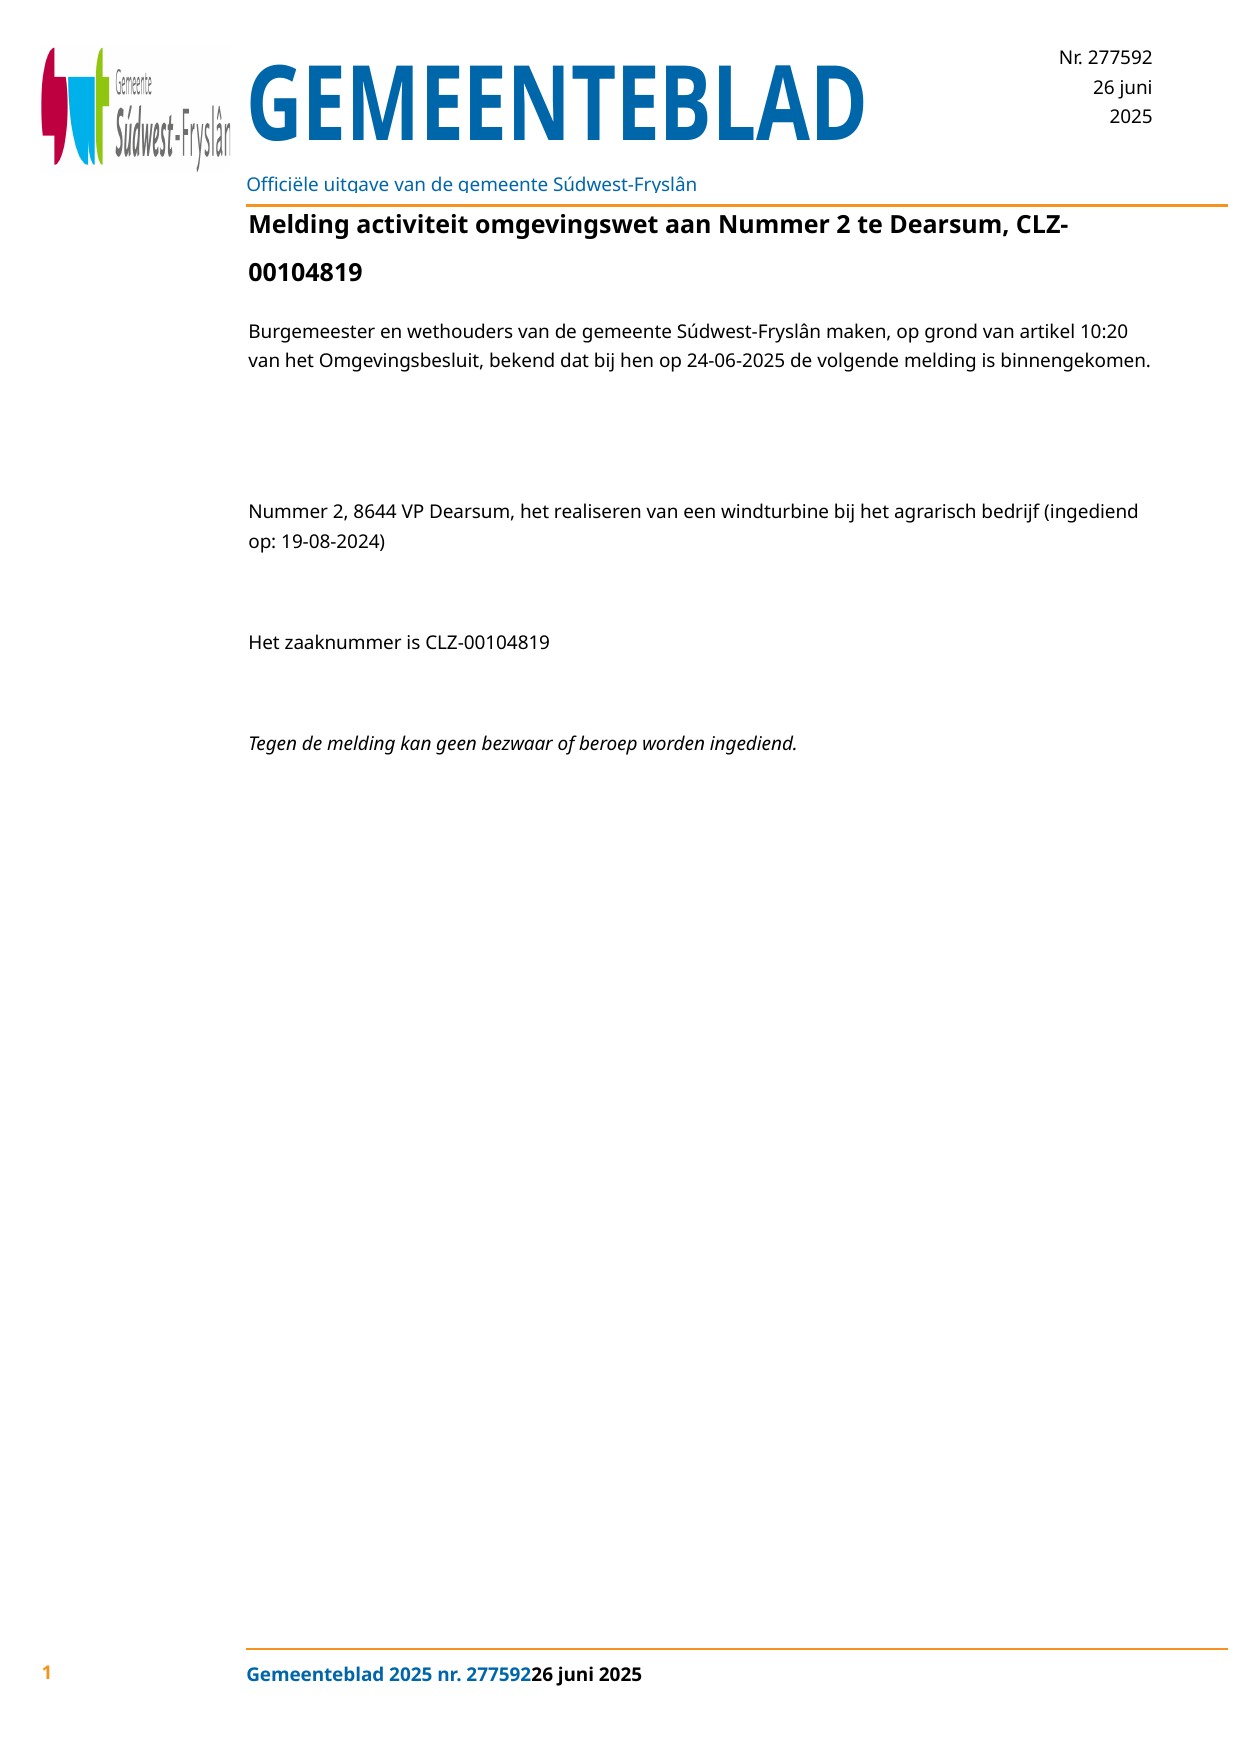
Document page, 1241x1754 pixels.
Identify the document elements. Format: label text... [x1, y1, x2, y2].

text Melding activiteit omgevingswet aan Nummer 2 te Dearsum, CLZ-00104819 [248, 207, 1152, 288]
text Burgemeester en wethouders van de gemeente Súdwest-Fryslân maken, op grond van artikel 10:20 van het Omgevingsbesluit, bekend dat bij hen op 24-06-2025 de volgende melding is binnengekomen. [248, 318, 1152, 373]
picture [41, 47, 231, 172]
text Nummer 2, 8644 VP Dearsum, het realiseren van een windturbine bij het agrarisch bedrijf (ingediend op: 19-08-2024) [248, 499, 1152, 554]
text Tegen de melding kan geen bezwaar of beroep worden ingediend. [248, 730, 1152, 756]
text Het zaaknummer is CLZ-00104819 [248, 629, 1152, 655]
